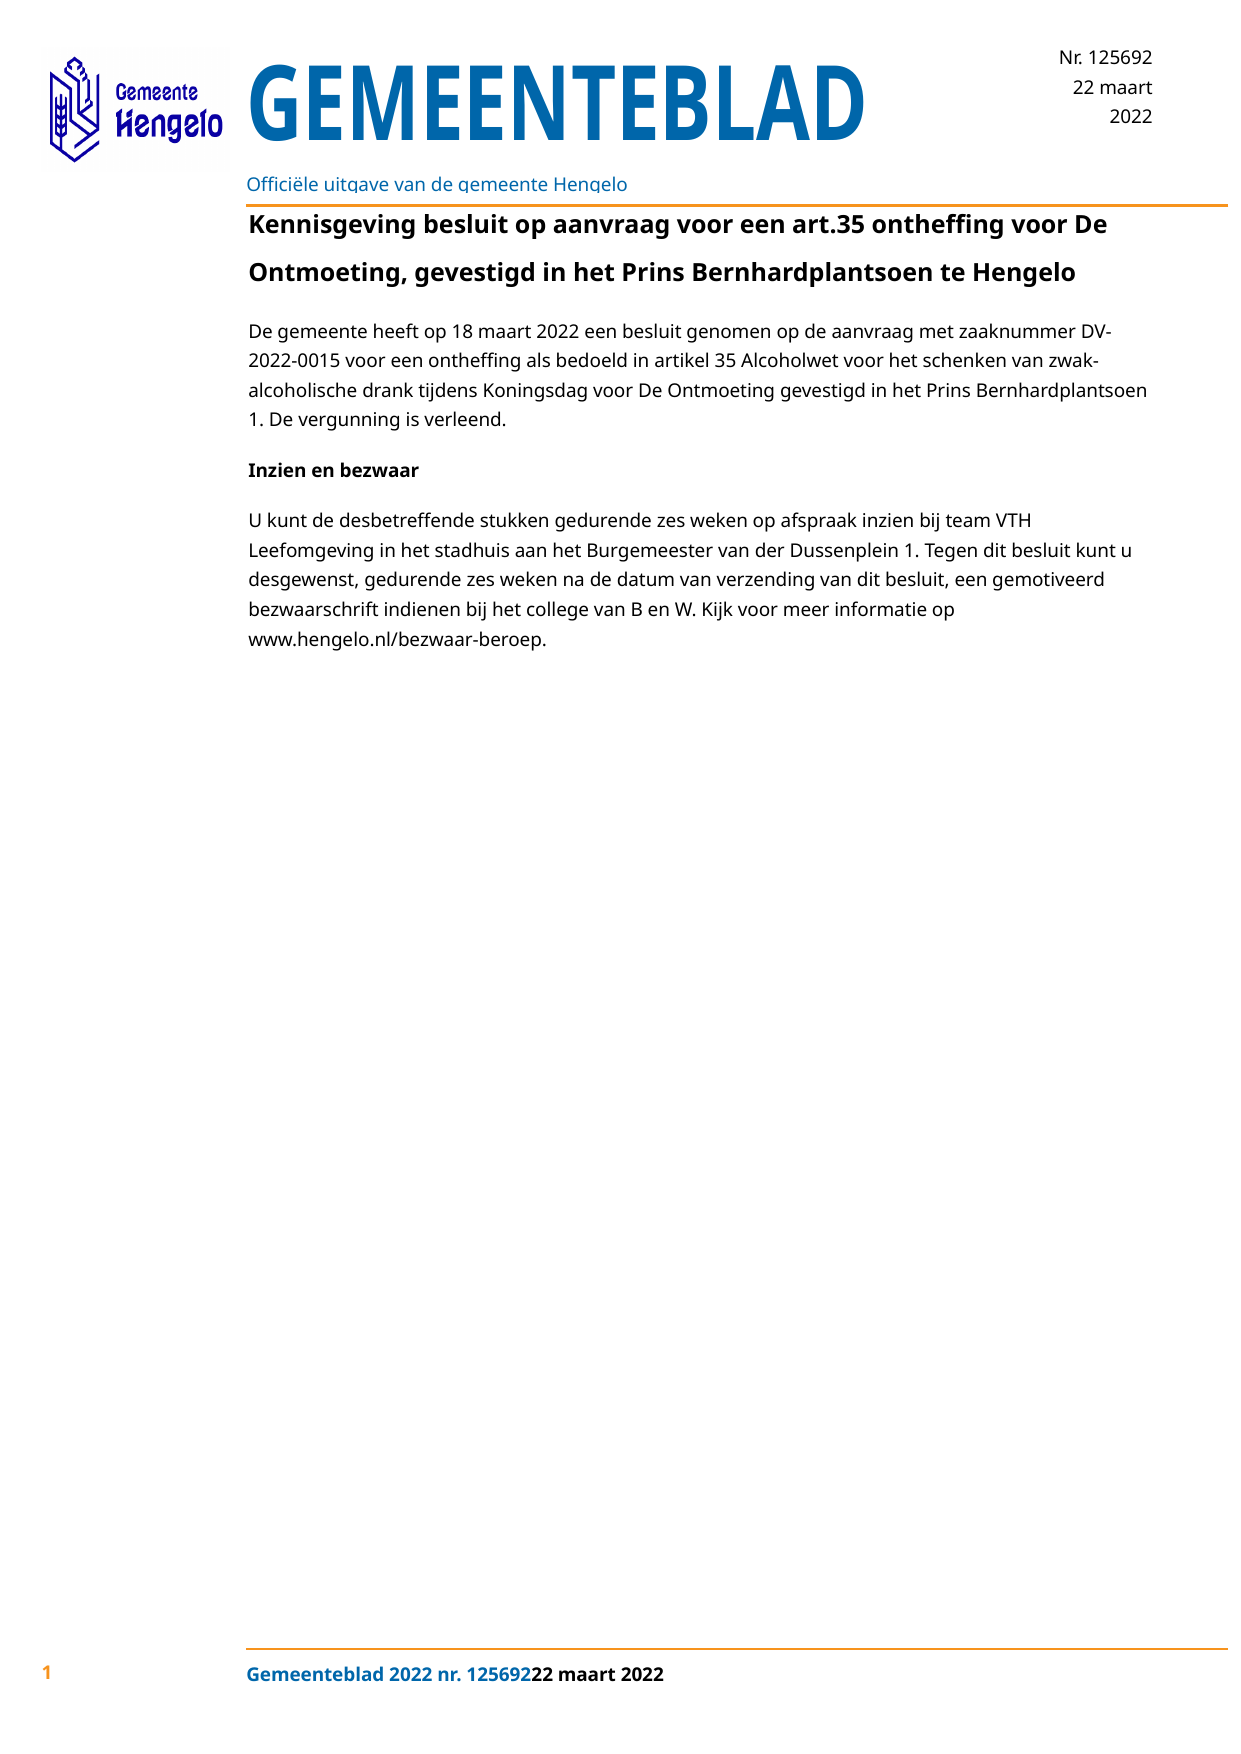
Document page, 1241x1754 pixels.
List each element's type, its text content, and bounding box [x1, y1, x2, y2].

text Kennisgeving besluit op aanvraag voor een art.35 ontheffing voor De Ontmoeting, gevestigd in het Prins Bernhardplantsoen te Hengelo [248, 207, 1152, 288]
text De gemeente heeft op 18 maart 2022 een besluit genomen op de aanvraag met zaaknummer DV-2022-0015 voor een ontheffing als bedoeld in artikel 35 Alcoholwet voor het schenken van zwak-alcoholische drank tijdens Koningsdag voor De Ontmoeting gevestigd in het Prins Bernhardplantsoen 1. De vergunning is verleend. [248, 318, 1152, 432]
text U kunt de desbetreffende stukken gedurende zes weken op afspraak inzien bij team VTH Leefomgeving in het stadhuis aan het Burgemeester van der Dussenplein 1. Tegen dit besluit kunt u desgewenst, gedurende zes weken na de datum van verzending van dit besluit, een gemotiveerd bezwaarschrift indienen bij het college van B en W. Kijk voor meer informatie op www.hengelo.nl/bezwaar-beroep. [248, 507, 1152, 652]
text Inzien en bezwaar [248, 457, 1152, 483]
picture [41, 47, 231, 172]
